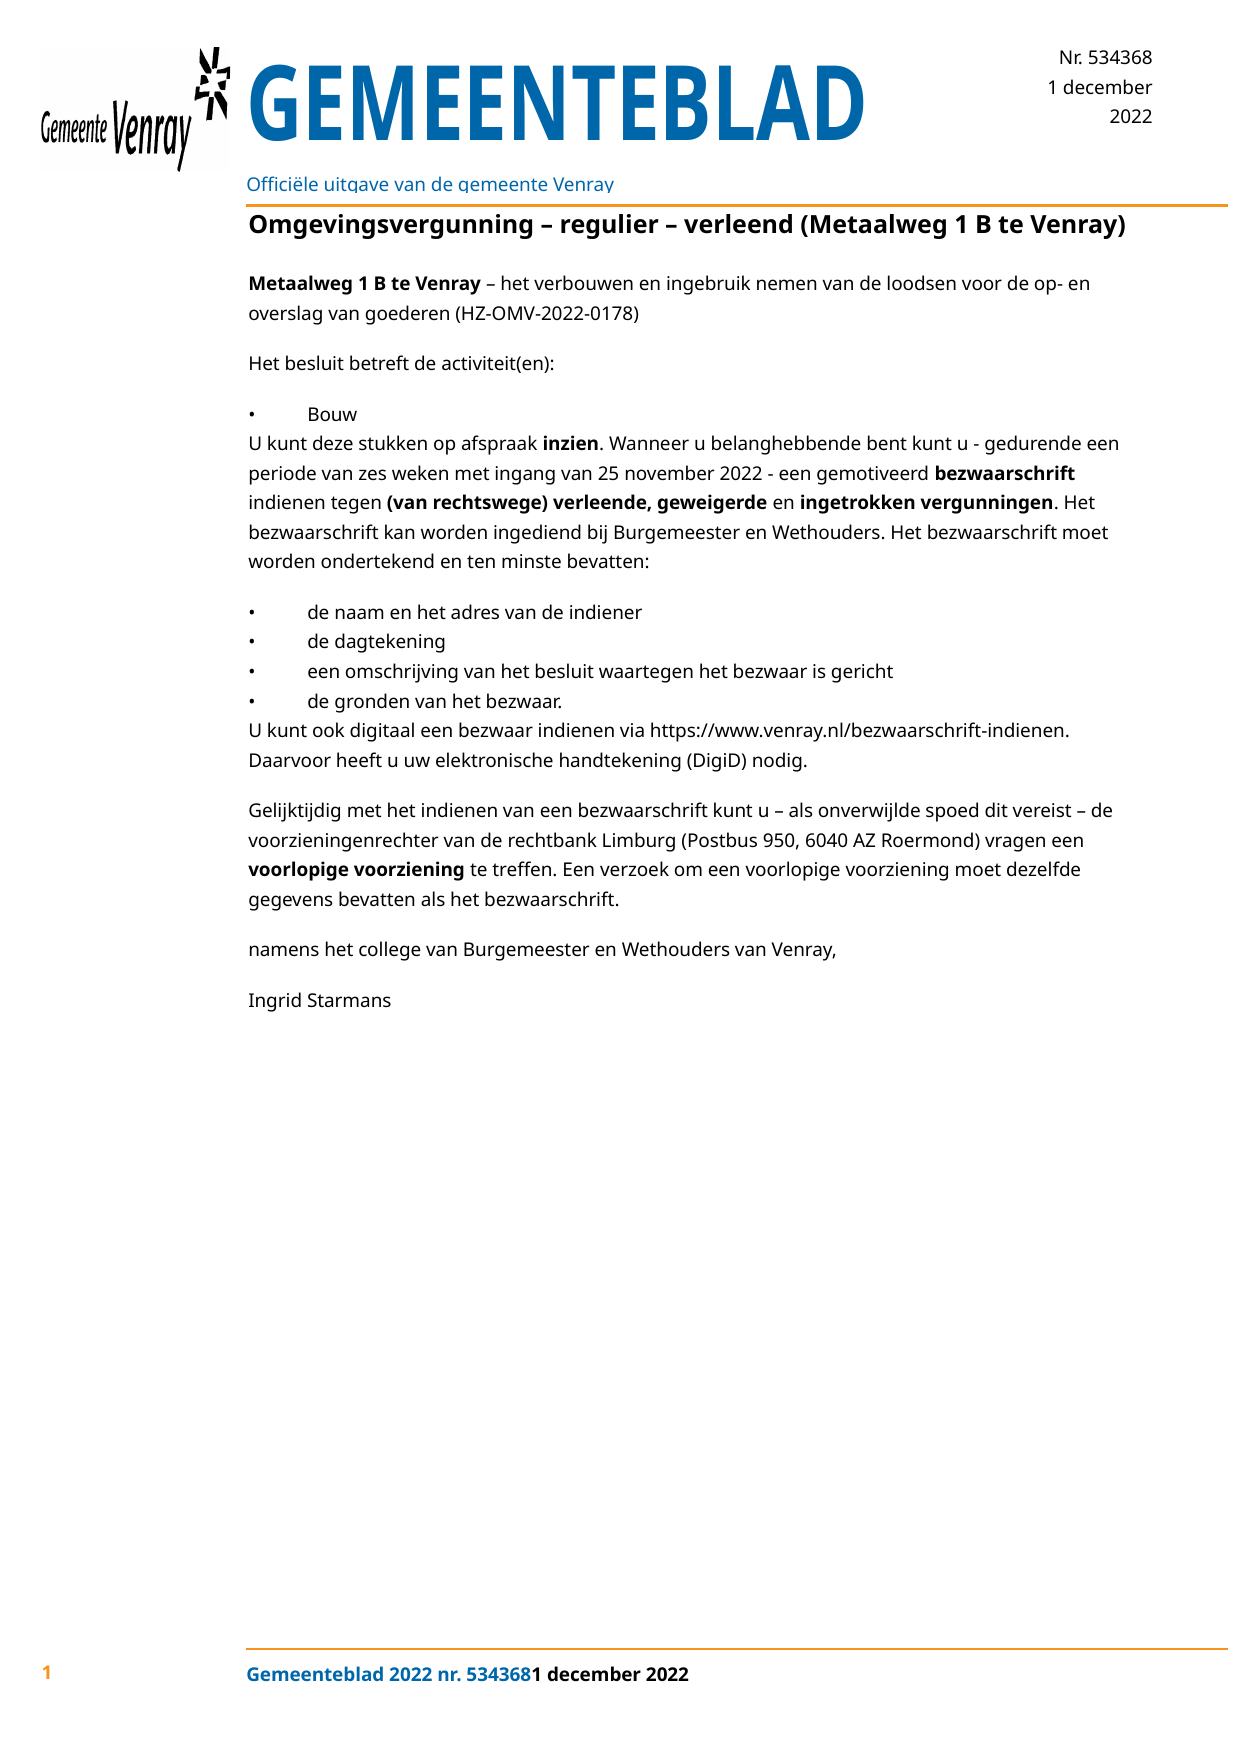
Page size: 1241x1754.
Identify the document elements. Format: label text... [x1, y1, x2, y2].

text Het besluit betreft de activiteit(en): [248, 350, 1152, 376]
list Bouw [248, 401, 1152, 426]
text namens het college van Burgemeester en Wethouders van Venray, [248, 937, 1152, 962]
list de gronden van het bezwaar. [248, 688, 1152, 713]
list de dagtekening [248, 629, 1152, 654]
text Ingrid Starmans [248, 987, 1152, 1013]
list de naam en het adres van de indiener [248, 599, 1152, 625]
text U kunt ook digitaal een bezwaar indienen via https://www.venray.nl/bezwaarschrift-indienen. Daarvoor heeft u uw elektronische handtekening (DigiD) nodig. [248, 717, 1152, 773]
text Metaalweg 1 B te Venray – het verbouwen en ingebruik nemen van de loodsen voor de op- en overslag van goederen (HZ-OMV-2022-0178) [248, 270, 1152, 326]
text Gelijktijdig met het indienen van een bezwaarschrift kunt u – als onverwijlde spoed dit vereist – de voorzieningenrechter van de rechtbank Limburg (Postbus 950, 6040 AZ Roermond) vragen een voorlopige voorziening te treffen. Een verzoek om een voorlopige voorziening moet dezelfde gegevens bevatten als het bezwaarschrift. [248, 797, 1152, 912]
text U kunt deze stukken op afspraak inzien. Wanneer u belanghebbende bent kunt u - gedurende een periode van zes weken met ingang van 25 november 2022 - een gemotiveerd bezwaarschrift indienen tegen (van rechtswege) verleende, geweigerde en ingetrokken vergunningen. Het bezwaarschrift kan worden ingediend bij Burgemeester en Wethouders. Het bezwaarschrift moet worden ondertekend en ten minste bevatten: [248, 430, 1152, 574]
text Omgevingsvergunning – regulier – verleend (Metaalweg 1 B te Venray) [248, 207, 1152, 241]
picture [41, 47, 231, 172]
list een omschrijving van het besluit waartegen het bezwaar is gericht [248, 658, 1152, 684]
